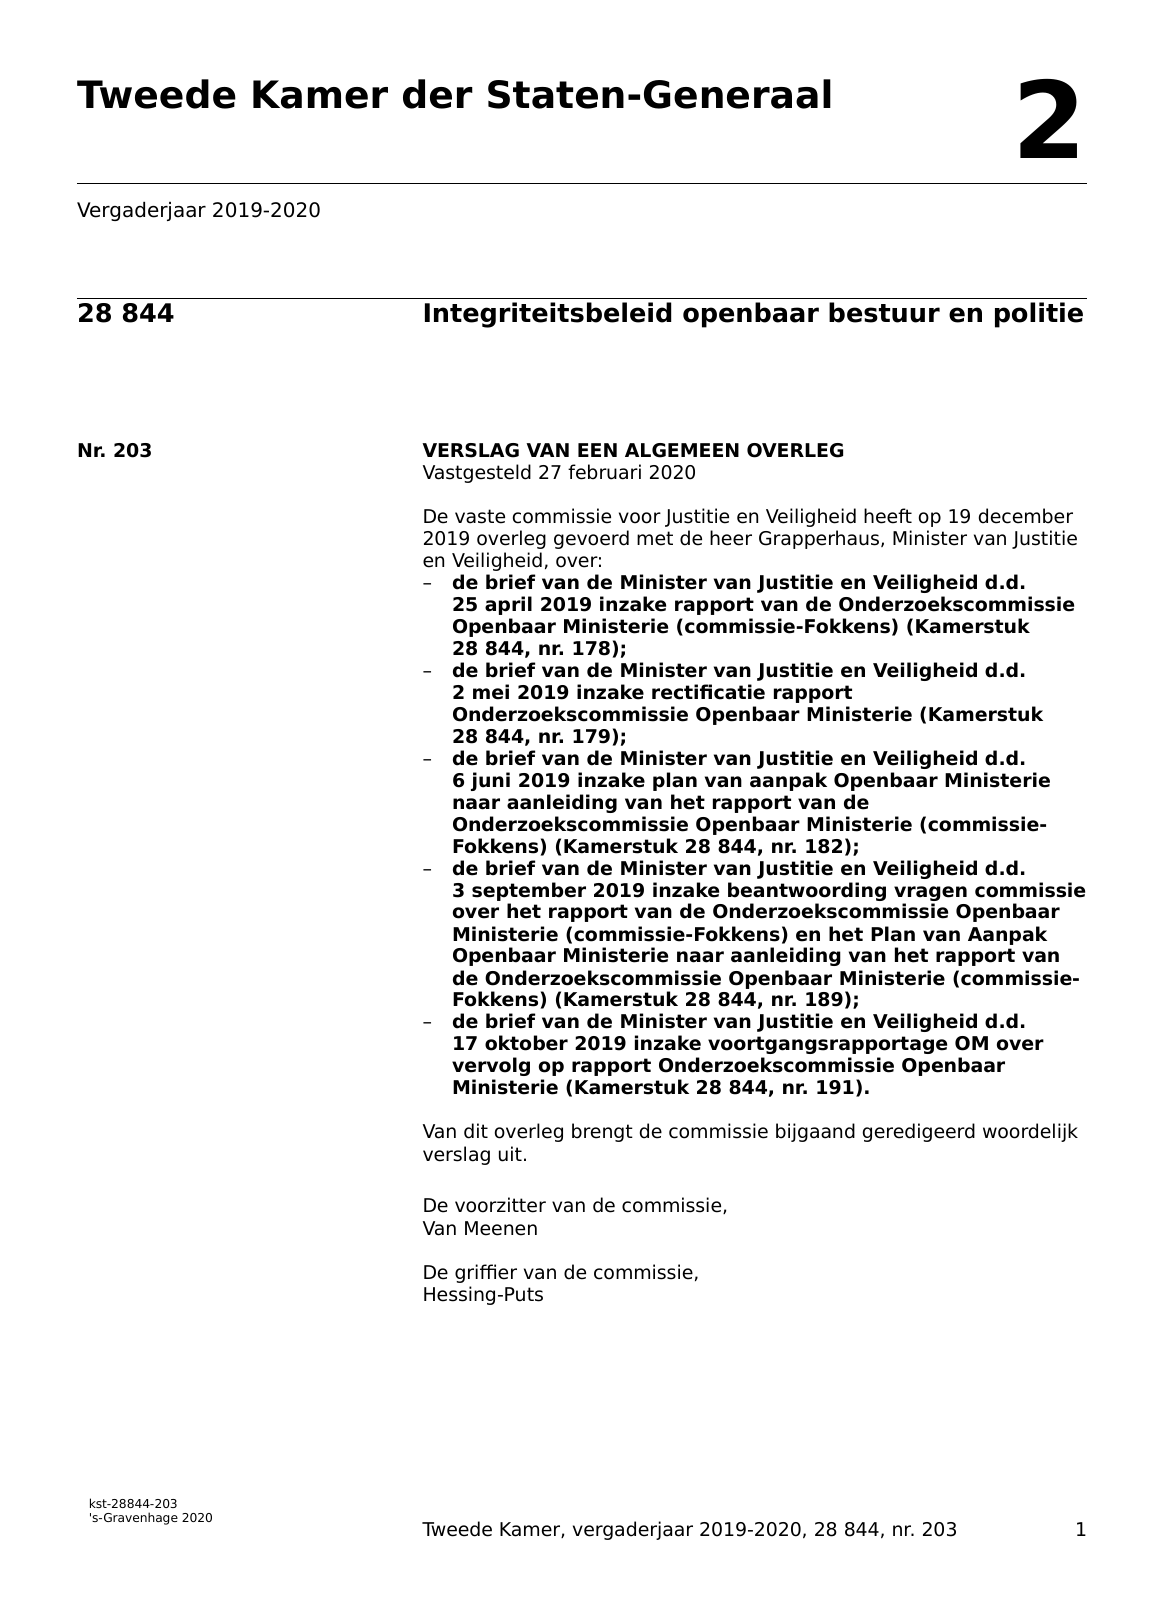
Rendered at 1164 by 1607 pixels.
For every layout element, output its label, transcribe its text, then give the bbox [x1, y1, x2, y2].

text – de brief van de Minister van Justitie en Veiligheid d.d. 2 mei 2019 inzake rectificatie rapport Onderzoekscommissie Openbaar Ministerie (Kamerstuk 28 844, nr. 179); [422, 660, 1087, 748]
text kst-28844-203 [88, 1497, 323, 1511]
table_header Tweede Kamer der Staten-Generaal [77, 59, 886, 183]
text De vaste commissie voor Justitie en Veiligheid heeft op 19 december 2019 overleg gevoerd met de heer Grapperhaus, Minister van Justitie en Veiligheid, over: [422, 506, 1087, 572]
table_header 2 [886, 59, 1087, 183]
text – de brief van de Minister van Justitie en Veiligheid d.d. 17 oktober 2019 inzake voortgangsrapportage OM over vervolg op rapport Onderzoekscommissie Openbaar Ministerie (Kamerstuk 28 844, nr. 191). [422, 1011, 1087, 1099]
text Van dit overleg brengt de commissie bijgaand geredigeerd woordelijk verslag uit. [422, 1121, 1087, 1165]
text De voorzitter van de commissie, Van Meenen [422, 1195, 1087, 1239]
text Vastgesteld 27 februari 2020 [422, 462, 1087, 484]
text – de brief van de Minister van Justitie en Veiligheid d.d. 3 september 2019 inzake beantwoording vragen commissie over het rapport van de Onderzoekscommissie Openbaar Ministerie (commissie-Fokkens) en het Plan van Aanpak Openbaar Ministerie naar aanleiding van het rapport van de Onderzoekscommissie Openbaar Ministerie (commissie-Fokkens) (Kamerstuk 28 844, nr. 189); [422, 857, 1087, 1011]
subtitle 28 844 Integriteitsbeleid openbaar bestuur en politie [77, 299, 1087, 329]
table_cell Vergaderjaar 2019-2020 [77, 184, 1087, 298]
text De griffier van de commissie, Hessing-Puts [422, 1262, 1087, 1306]
subtitle Nr. 203 VERSLAG VAN EEN ALGEMEEN OVERLEG [77, 440, 1087, 462]
text – de brief van de Minister van Justitie en Veiligheid d.d. 25 april 2019 inzake rapport van de Onderzoekscommissie Openbaar Ministerie (commissie-Fokkens) (Kamerstuk 28 844, nr. 178); [422, 572, 1087, 660]
text – de brief van de Minister van Justitie en Veiligheid d.d. 6 juni 2019 inzake plan van aanpak Openbaar Ministerie naar aanleiding van het rapport van de Onderzoekscommissie Openbaar Ministerie (commissie-Fokkens) (Kamerstuk 28 844, nr. 182); [422, 748, 1087, 857]
text 's-Gravenhage 2020 [88, 1511, 323, 1525]
